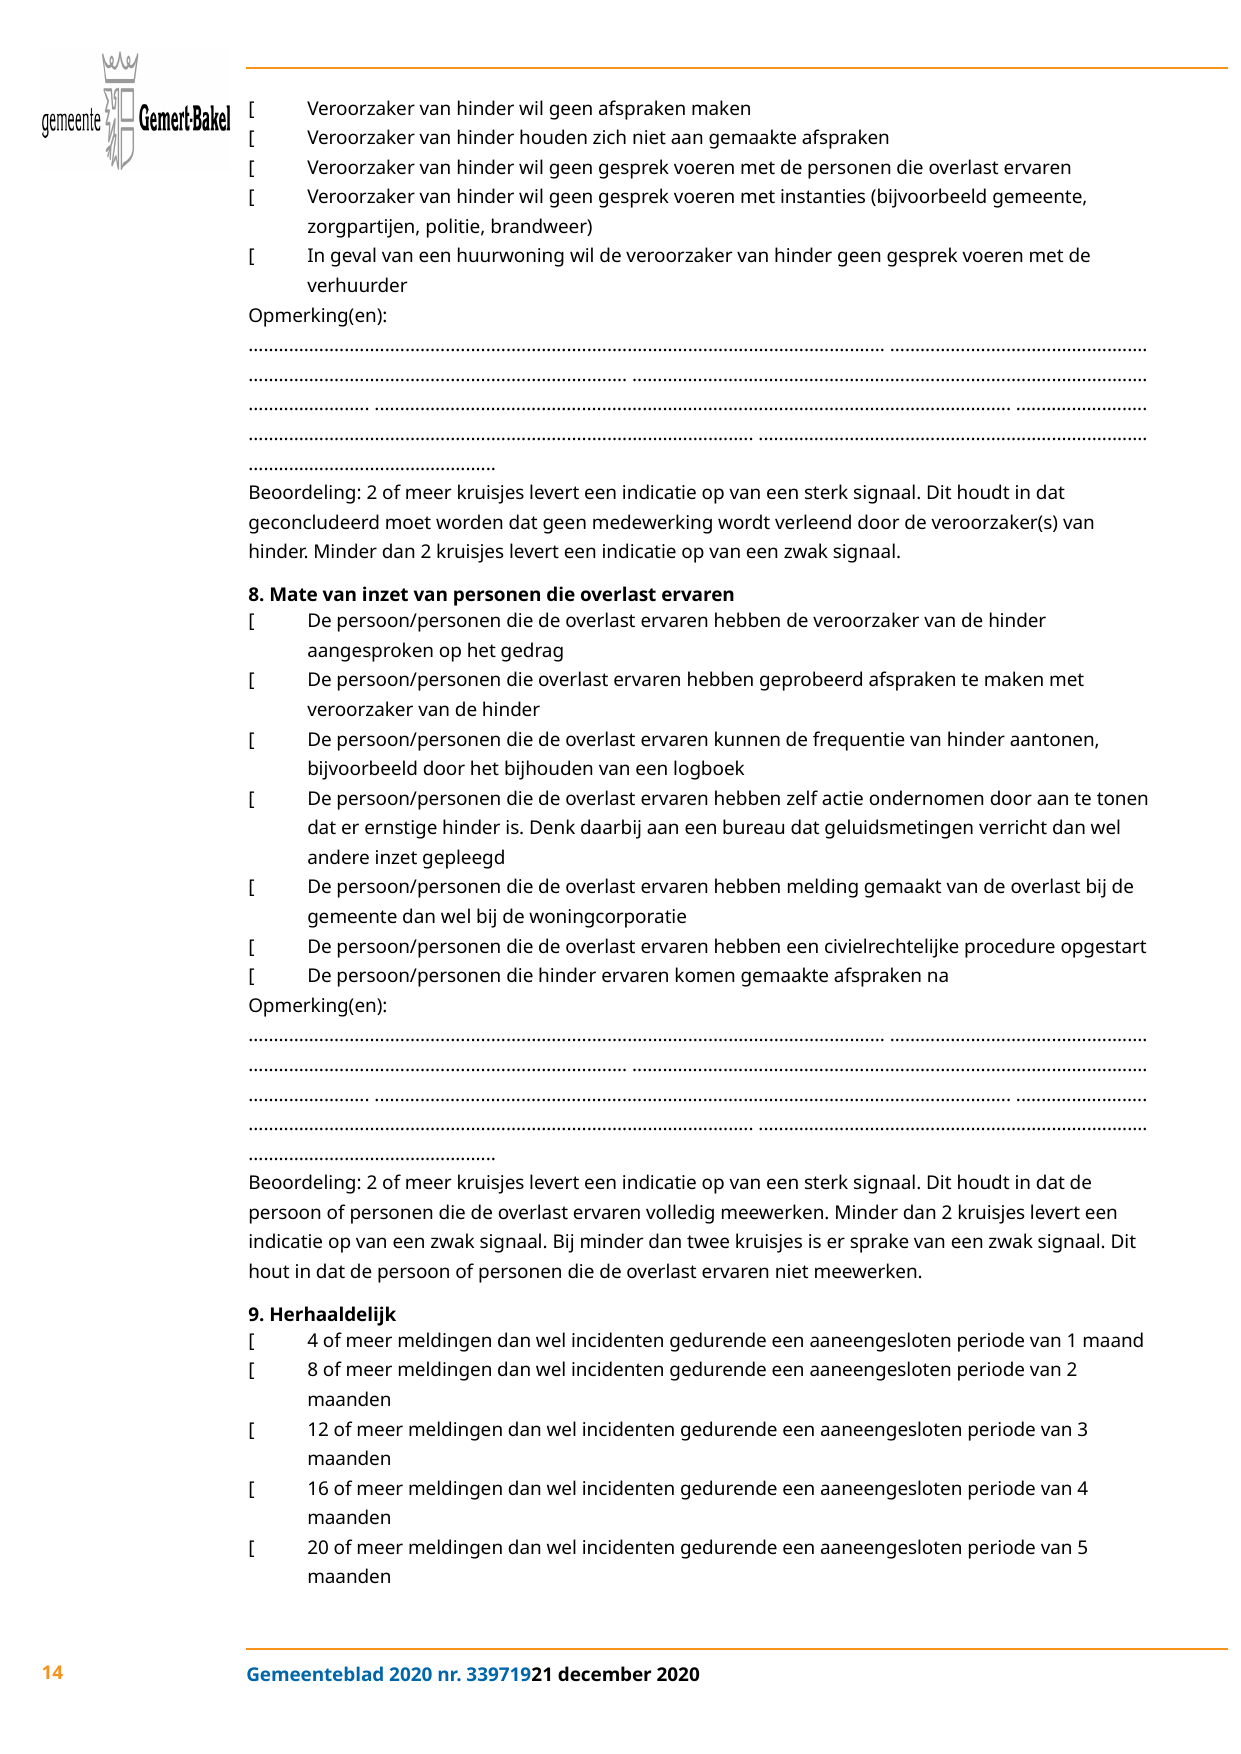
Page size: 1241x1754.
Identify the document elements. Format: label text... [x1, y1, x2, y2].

text .............................................................................................................................. .............................................................................................................................. .............................................................................................................................. .............................................................................................................................. .............................................................................................................................. .............................................................................................................................. [248, 331, 1152, 476]
list De persoon/personen die de overlast ervaren hebben zelf actie ondernomen door aan te tonen dat er ernstige hinder is. Denk daarbij aan een bureau dat geluidsmetingen verricht dan wel andere inzet gepleegd [248, 785, 1152, 870]
text Opmerking(en): [248, 992, 1152, 1018]
text .............................................................................................................................. .............................................................................................................................. .............................................................................................................................. .............................................................................................................................. .............................................................................................................................. .............................................................................................................................. [248, 1022, 1152, 1166]
list 12 of meer meldingen dan wel incidenten gedurende een aaneengesloten periode van 3 maanden [248, 1416, 1152, 1471]
text Beoordeling: 2 of meer kruisjes levert een indicatie op van een sterk signaal. Dit houdt in dat geconcludeerd moet worden dat geen medewerking wordt verleend door de veroorzaker(s) van hinder. Minder dan 2 kruisjes levert een indicatie op van een zwak signaal. [248, 479, 1152, 564]
list De persoon/personen die de overlast ervaren hebben de veroorzaker van de hinder aangesproken op het gedrag [248, 607, 1152, 663]
list De persoon/personen die de overlast ervaren hebben melding gemaakt van de overlast bij de gemeente dan wel bij de woningcorporatie [248, 874, 1152, 929]
list De persoon/personen die de overlast ervaren hebben een civielrechtelijke procedure opgestart [248, 933, 1152, 958]
list 8 of meer meldingen dan wel incidenten gedurende een aaneengesloten periode van 2 maanden [248, 1357, 1152, 1412]
text Beoordeling: 2 of meer kruisjes levert een indicatie op van een sterk signaal. Dit houdt in dat de persoon of personen die de overlast ervaren volledig meewerken. Minder dan 2 kruisjes levert een indicatie op van een zwak signaal. Bij minder dan twee kruisjes is er sprake van een zwak signaal. Dit hout in dat de persoon of personen die de overlast ervaren niet meewerken. [248, 1169, 1152, 1284]
list 4 of meer meldingen dan wel incidenten gedurende een aaneengesloten periode van 1 maand [248, 1327, 1152, 1353]
text 9. Herhaaldelijk [248, 1301, 1152, 1327]
list Veroorzaker van hinder houden zich niet aan gemaakte afspraken [248, 124, 1152, 150]
list 16 of meer meldingen dan wel incidenten gedurende een aaneengesloten periode van 4 maanden [248, 1475, 1152, 1530]
text Opmerking(en): [248, 302, 1152, 328]
list Veroorzaker van hinder wil geen gesprek voeren met instanties (bijvoorbeeld gemeente, zorgpartijen, politie, brandweer) [248, 183, 1152, 239]
list Veroorzaker van hinder wil geen gesprek voeren met de personen die overlast ervaren [248, 154, 1152, 180]
text 8. Mate van inzet van personen die overlast ervaren [248, 582, 1152, 607]
list Veroorzaker van hinder wil geen afspraken maken [248, 95, 1152, 121]
list In geval van een huurwoning wil de veroorzaker van hinder geen gesprek voeren met de verhuurder [248, 243, 1152, 298]
list 20 of meer meldingen dan wel incidenten gedurende een aaneengesloten periode van 5 maanden [248, 1534, 1152, 1589]
list De persoon/personen die hinder ervaren komen gemaakte afspraken na [248, 962, 1152, 988]
list De persoon/personen die de overlast ervaren kunnen de frequentie van hinder aantonen, bijvoorbeeld door het bijhouden van een logboek [248, 726, 1152, 781]
picture [41, 47, 231, 172]
list De persoon/personen die overlast ervaren hebben geprobeerd afspraken te maken met veroorzaker van de hinder [248, 667, 1152, 722]
